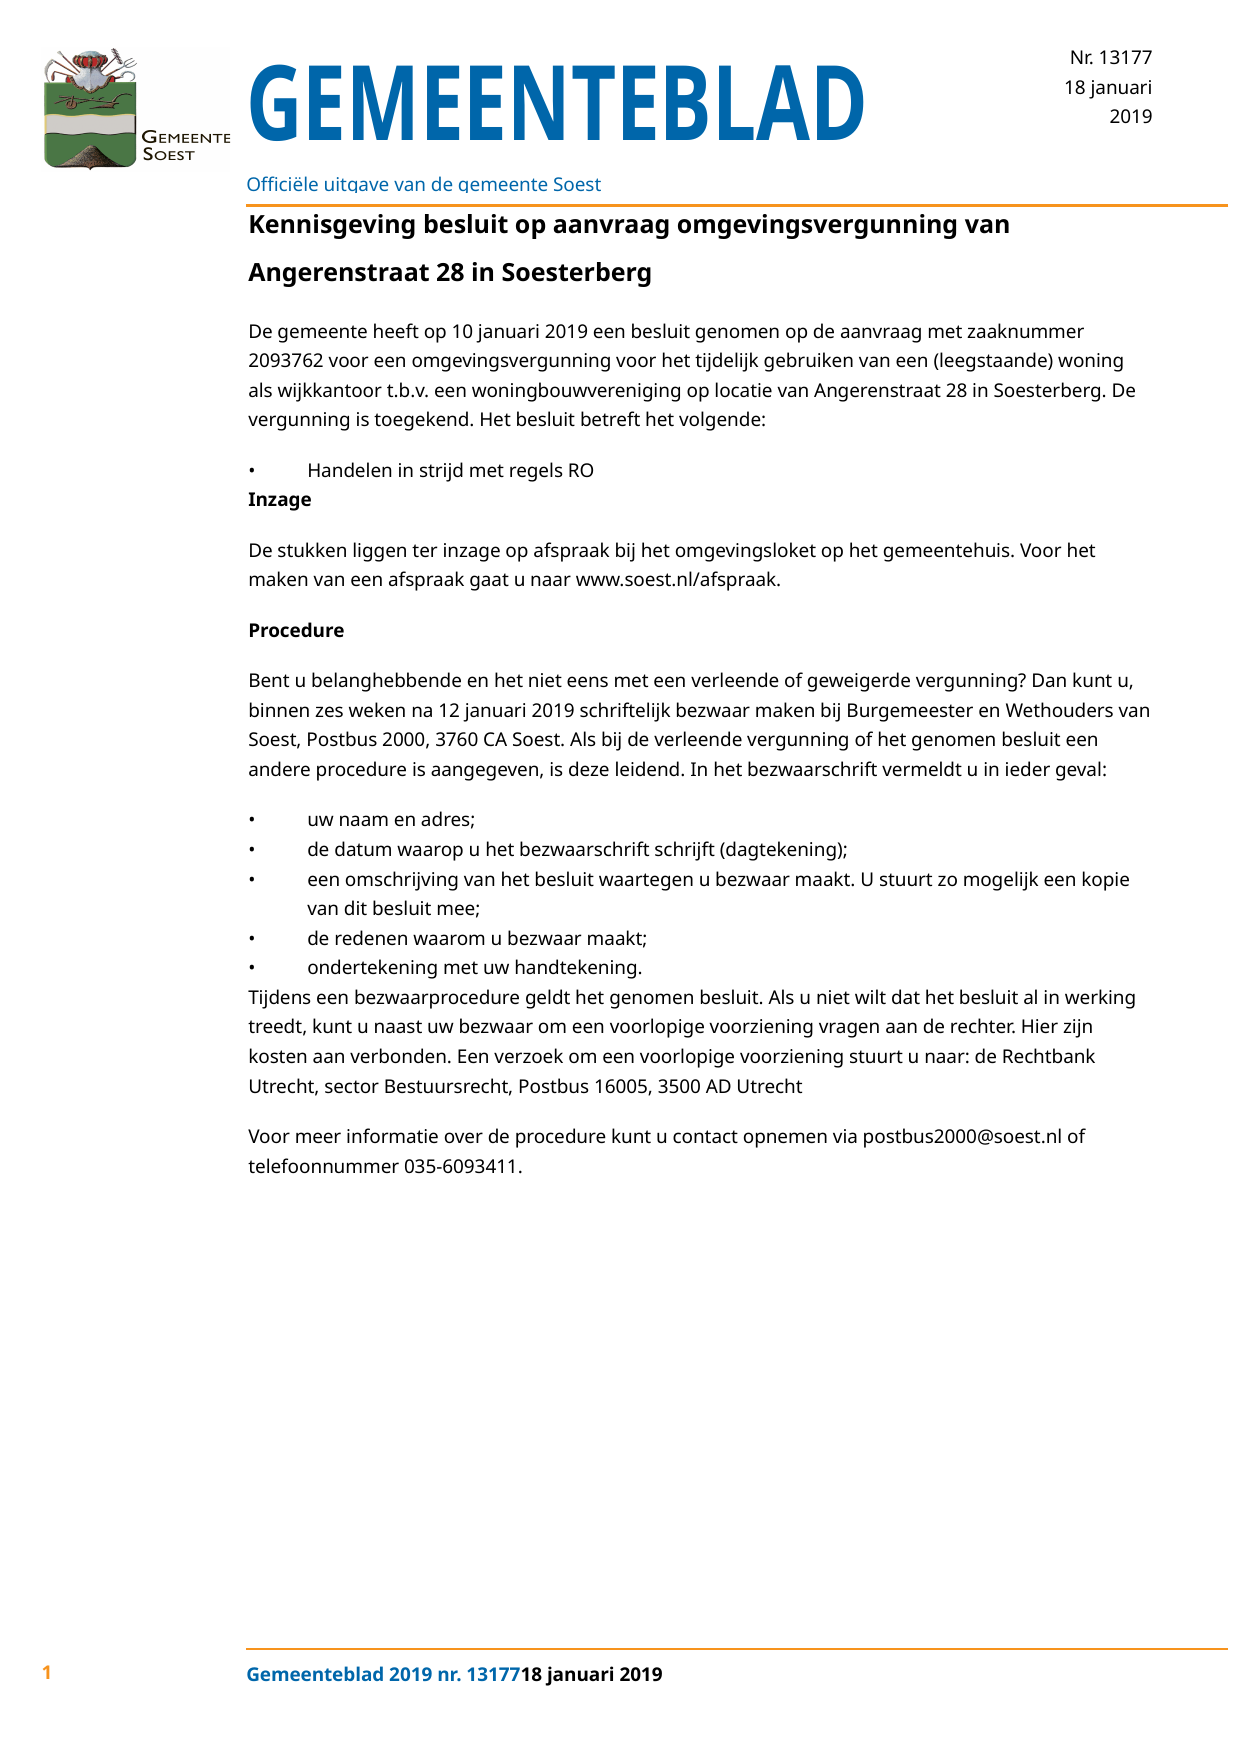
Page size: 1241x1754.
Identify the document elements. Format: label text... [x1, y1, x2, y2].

text Inzage [248, 487, 1152, 512]
text Kennisgeving besluit op aanvraag omgevingsvergunning van Angerenstraat 28 in Soesterberg [248, 207, 1152, 288]
list de datum waarop u het bezwaarschrift schrijft (dagtekening); [248, 836, 1152, 862]
text De stukken liggen ter inzage op afspraak bij het omgevingsloket op het gemeentehuis. Voor het maken van een afspraak gaat u naar www.soest.nl/afspraak. [248, 537, 1152, 592]
text Tijdens een bezwaarprocedure geldt het genomen besluit. Als u niet wilt dat het besluit al in werking treedt, kunt u naast uw bezwaar om een voorlopige voorziening vragen aan de rechter. Hier zijn kosten aan verbonden. Een verzoek om een voorlopige voorziening stuurt u naar: de Rechtbank Utrecht, sector Bestuursrecht, Postbus 16005, 3500 AD Utrecht [248, 984, 1152, 1099]
picture [41, 47, 231, 172]
text Procedure [248, 617, 1152, 643]
text Voor meer informatie over de procedure kunt u contact opnemen via postbus2000@soest.nl of telefoonnummer 035-6093411. [248, 1123, 1152, 1179]
text De gemeente heeft op 10 januari 2019 een besluit genomen op de aanvraag met zaaknummer 2093762 voor een omgevingsvergunning voor het tijdelijk gebruiken van een (leegstaande) woning als wijkkantoor t.b.v. een woningbouwvereniging op locatie van Angerenstraat 28 in Soesterberg. De vergunning is toegekend. Het besluit betreft het volgende: [248, 318, 1152, 432]
list uw naam en adres; [248, 807, 1152, 832]
list een omschrijving van het besluit waartegen u bezwaar maakt. U stuurt zo mogelijk een kopie van dit besluit mee; [248, 866, 1152, 921]
list Handelen in strijd met regels RO [248, 457, 1152, 483]
text Bent u belanghebbende en het niet eens met een verleende of geweigerde vergunning? Dan kunt u, binnen zes weken na 12 januari 2019 schriftelijk bezwaar maken bij Burgemeester en Wethouders van Soest, Postbus 2000, 3760 CA Soest. Als bij de verleende vergunning of het genomen besluit een andere procedure is aangegeven, is deze leidend. In het bezwaarschrift vermeldt u in ieder geval: [248, 667, 1152, 782]
list ondertekening met uw handtekening. [248, 954, 1152, 980]
list de redenen waarom u bezwaar maakt; [248, 925, 1152, 951]
